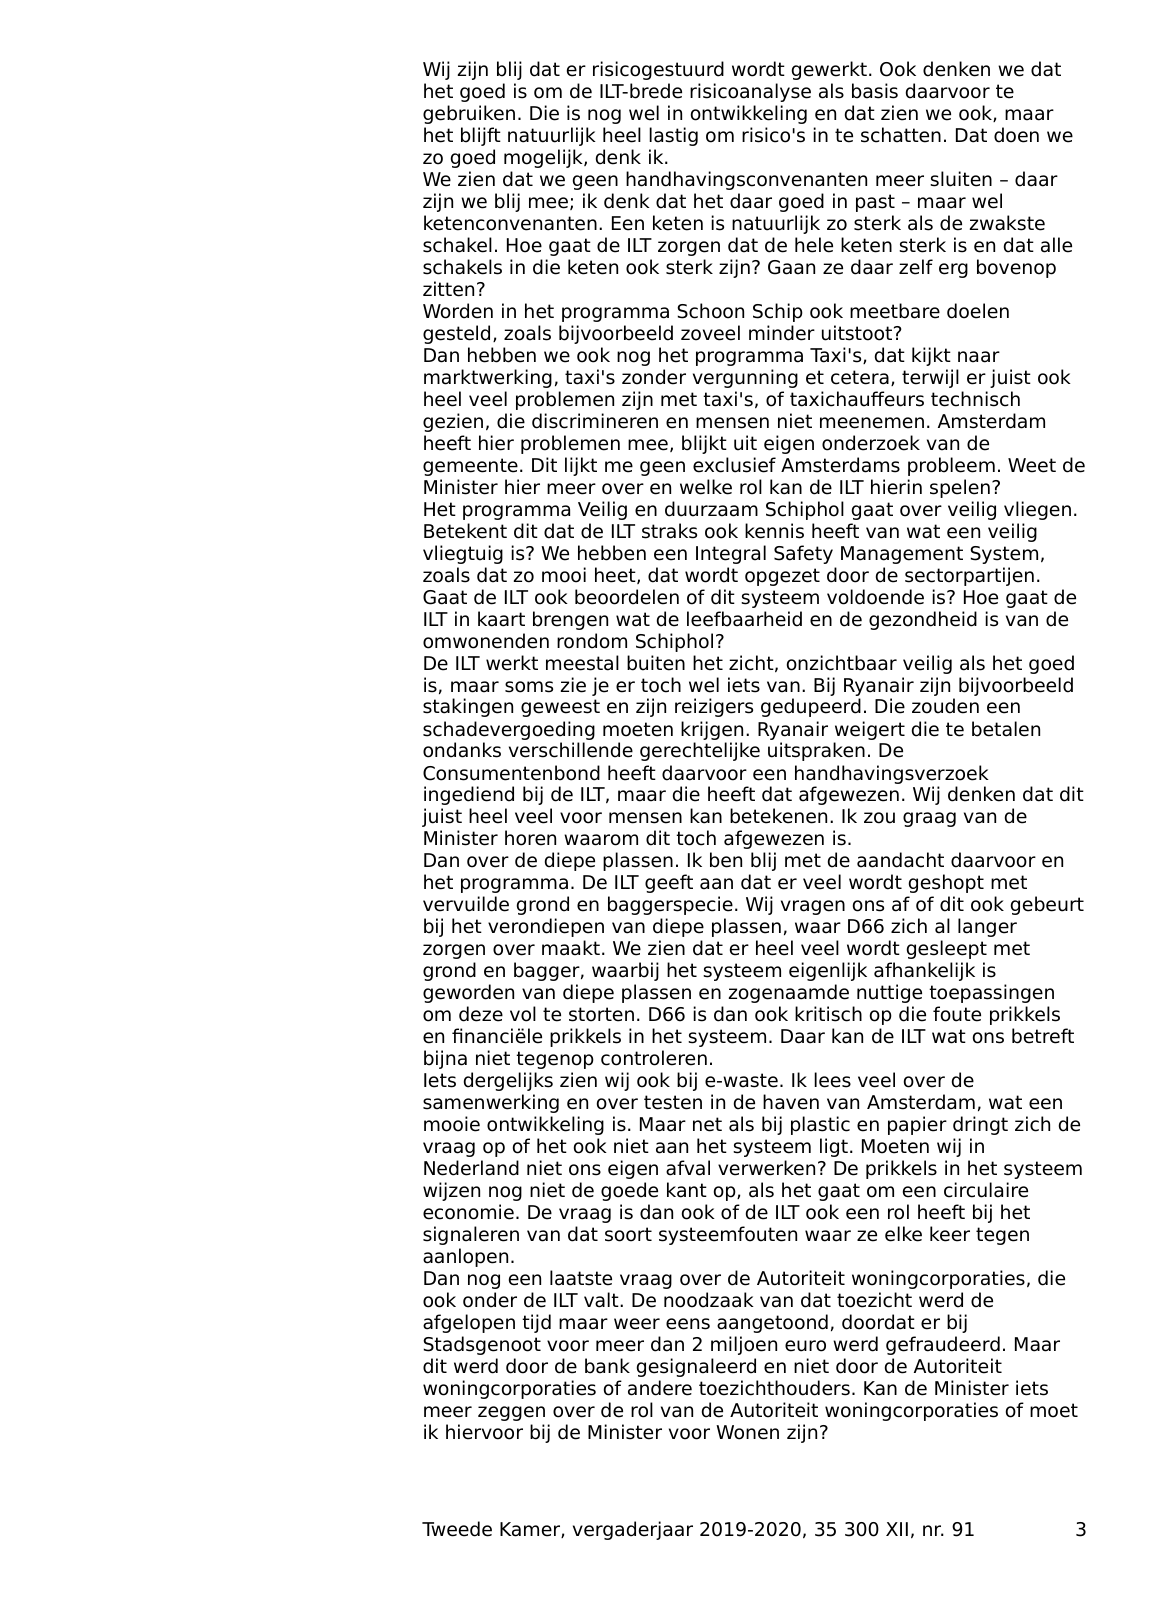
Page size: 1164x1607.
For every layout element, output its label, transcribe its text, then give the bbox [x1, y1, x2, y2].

text Iets dergelijks zien wij ook bij e-waste. Ik lees veel over de samenwerking en over testen in de haven van Amsterdam, wat een mooie ontwikkeling is. Maar net als bij plastic en papier dringt zich de vraag op of het ook niet aan het systeem ligt. Moeten wij in Nederland niet ons eigen afval verwerken? De prikkels in het systeem wijzen nog niet de goede kant op, als het gaat om een circulaire economie. De vraag is dan ook of de ILT ook een rol heeft bij het signaleren van dat soort systeemfouten waar ze elke keer tegen aanlopen. [422, 1070, 1087, 1268]
text Wij zijn blij dat er risicogestuurd wordt gewerkt. Ook denken we dat het goed is om de ILT-brede risicoanalyse als basis daarvoor te gebruiken. Die is nog wel in ontwikkeling en dat zien we ook, maar het blijft natuurlijk heel lastig om risico's in te schatten. Dat doen we zo goed mogelijk, denk ik. [422, 59, 1087, 169]
text Het programma Veilig en duurzaam Schiphol gaat over veilig vliegen. Betekent dit dat de ILT straks ook kennis heeft van wat een veilig vliegtuig is? We hebben een Integral Safety Management System, zoals dat zo mooi heet, dat wordt opgezet door de sectorpartijen. Gaat de ILT ook beoordelen of dit systeem voldoende is? Hoe gaat de ILT in kaart brengen wat de leefbaarheid en de gezondheid is van de omwonenden rondom Schiphol? [422, 499, 1087, 652]
text Dan hebben we ook nog het programma Taxi's, dat kijkt naar marktwerking, taxi's zonder vergunning et cetera, terwijl er juist ook heel veel problemen zijn met taxi's, of taxichauffeurs technisch gezien, die discrimineren en mensen niet meenemen. Amsterdam heeft hier problemen mee, blijkt uit eigen onderzoek van de gemeente. Dit lijkt me geen exclusief Amsterdams probleem. Weet de Minister hier meer over en welke rol kan de ILT hierin spelen? [422, 345, 1087, 499]
text We zien dat we geen handhavingsconvenanten meer sluiten – daar zijn we blij mee; ik denk dat het daar goed in past – maar wel ketenconvenanten. Een keten is natuurlijk zo sterk als de zwakste schakel. Hoe gaat de ILT zorgen dat de hele keten sterk is en dat alle schakels in die keten ook sterk zijn? Gaan ze daar zelf erg bovenop zitten? [422, 169, 1087, 301]
text Worden in het programma Schoon Schip ook meetbare doelen gesteld, zoals bijvoorbeeld zoveel minder uitstoot? [422, 301, 1087, 345]
text Dan over de diepe plassen. Ik ben blij met de aandacht daarvoor en het programma. De ILT geeft aan dat er veel wordt geshopt met vervuilde grond en baggerspecie. Wij vragen ons af of dit ook gebeurt bij het verondiepen van diepe plassen, waar D66 zich al langer zorgen over maakt. We zien dat er heel veel wordt gesleept met grond en bagger, waarbij het systeem eigenlijk afhankelijk is geworden van diepe plassen en zogenaamde nuttige toepassingen om deze vol te storten. D66 is dan ook kritisch op die foute prikkels en financiële prikkels in het systeem. Daar kan de ILT wat ons betreft bijna niet tegenop controleren. [422, 850, 1087, 1070]
text Dan nog een laatste vraag over de Autoriteit woningcorporaties, die ook onder de ILT valt. De noodzaak van dat toezicht werd de afgelopen tijd maar weer eens aangetoond, doordat er bij Stadsgenoot voor meer dan 2 miljoen euro werd gefraudeerd. Maar dit werd door de bank gesignaleerd en niet door de Autoriteit woningcorporaties of andere toezichthouders. Kan de Minister iets meer zeggen over de rol van de Autoriteit woningcorporaties of moet ik hiervoor bij de Minister voor Wonen zijn? [422, 1268, 1087, 1444]
text De ILT werkt meestal buiten het zicht, onzichtbaar veilig als het goed is, maar soms zie je er toch wel iets van. Bij Ryanair zijn bijvoorbeeld stakingen geweest en zijn reizigers gedupeerd. Die zouden een schadevergoeding moeten krijgen. Ryanair weigert die te betalen ondanks verschillende gerechtelijke uitspraken. De Consumentenbond heeft daarvoor een handhavingsverzoek ingediend bij de ILT, maar die heeft dat afgewezen. Wij denken dat dit juist heel veel voor mensen kan betekenen. Ik zou graag van de Minister horen waarom dit toch afgewezen is. [422, 652, 1087, 850]
